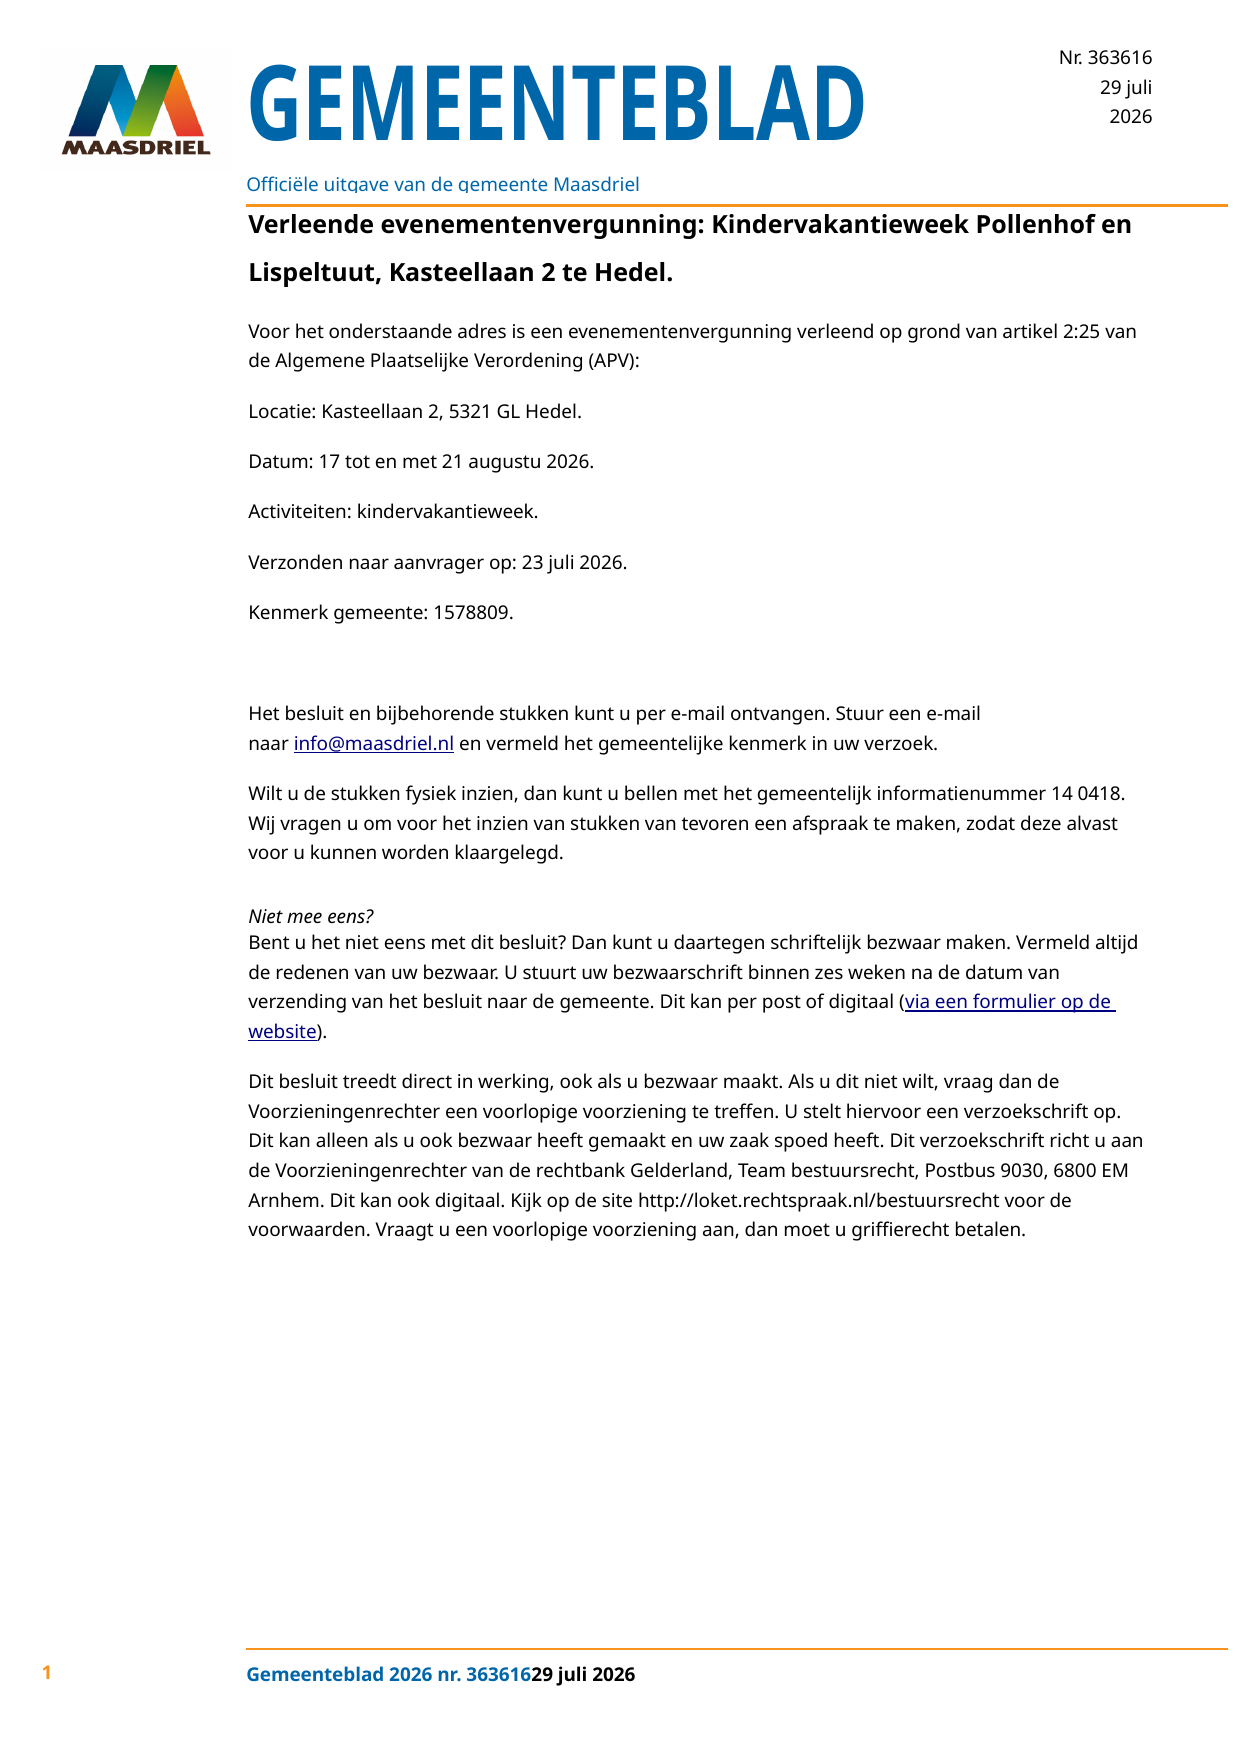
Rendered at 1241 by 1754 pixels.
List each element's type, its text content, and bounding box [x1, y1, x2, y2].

text Verleende evenementenvergunning: Kindervakantieweek Pollenhof en Lispeltuut, Kasteellaan 2 te Hedel. [248, 207, 1152, 288]
text Niet mee eens? [248, 903, 1152, 929]
text Verzonden naar aanvrager op: 23 juli 2026. [248, 549, 1152, 575]
text Datum: 17 tot en met 21 augustu 2026. [248, 448, 1152, 474]
text Wilt u de stukken fysiek inzien, dan kunt u bellen met het gemeentelijk informatienummer 14 0418. Wij vragen u om voor het inzien van stukken van tevoren een afspraak te maken, zodat deze alvast voor u kunnen worden klaargelegd. [248, 780, 1152, 865]
text Het besluit en bijbehorende stukken kunt u per e-mail ontvangen. Stuur een e-mail naar info@maasdriel.nl en vermeld het gemeentelijke kenmerk in uw verzoek. [248, 700, 1152, 756]
picture [41, 47, 231, 172]
text Kenmerk gemeente: 1578809. [248, 599, 1152, 625]
text Voor het onderstaande adres is een evenementenvergunning verleend op grond van artikel 2:25 van de Algemene Plaatselijke Verordening (APV): [248, 318, 1152, 373]
text Bent u het niet eens met dit besluit? Dan kunt u daartegen schriftelijk bezwaar maken. Vermeld altijd de redenen van uw bezwaar. U stuurt uw bezwaarschrift binnen zes weken na de datum van verzending van het besluit naar de gemeente. Dit kan per post of digitaal (via een formulier op de website). [248, 929, 1152, 1044]
text Locatie: Kasteellaan 2, 5321 GL Hedel. [248, 398, 1152, 424]
text Dit besluit treedt direct in werking, ook als u bezwaar maakt. Als u dit niet wilt, vraag dan de Voorzieningenrechter een voorlopige voorziening te treffen. U stelt hiervoor een verzoekschrift op. Dit kan alleen als u ook bezwaar heeft gemaakt en uw zaak spoed heeft. Dit verzoekschrift richt u aan de Voorzieningenrechter van de rechtbank Gelderland, Team bestuursrecht, Postbus 9030, 6800 EM Arnhem. Dit kan ook digitaal. Kijk op de site http://loket.rechtspraak.nl/bestuursrecht voor de voorwaarden. Vraagt u een voorlopige voorziening aan, dan moet u griffierecht betalen. [248, 1068, 1152, 1242]
text Activiteiten: kindervakantieweek. [248, 499, 1152, 524]
